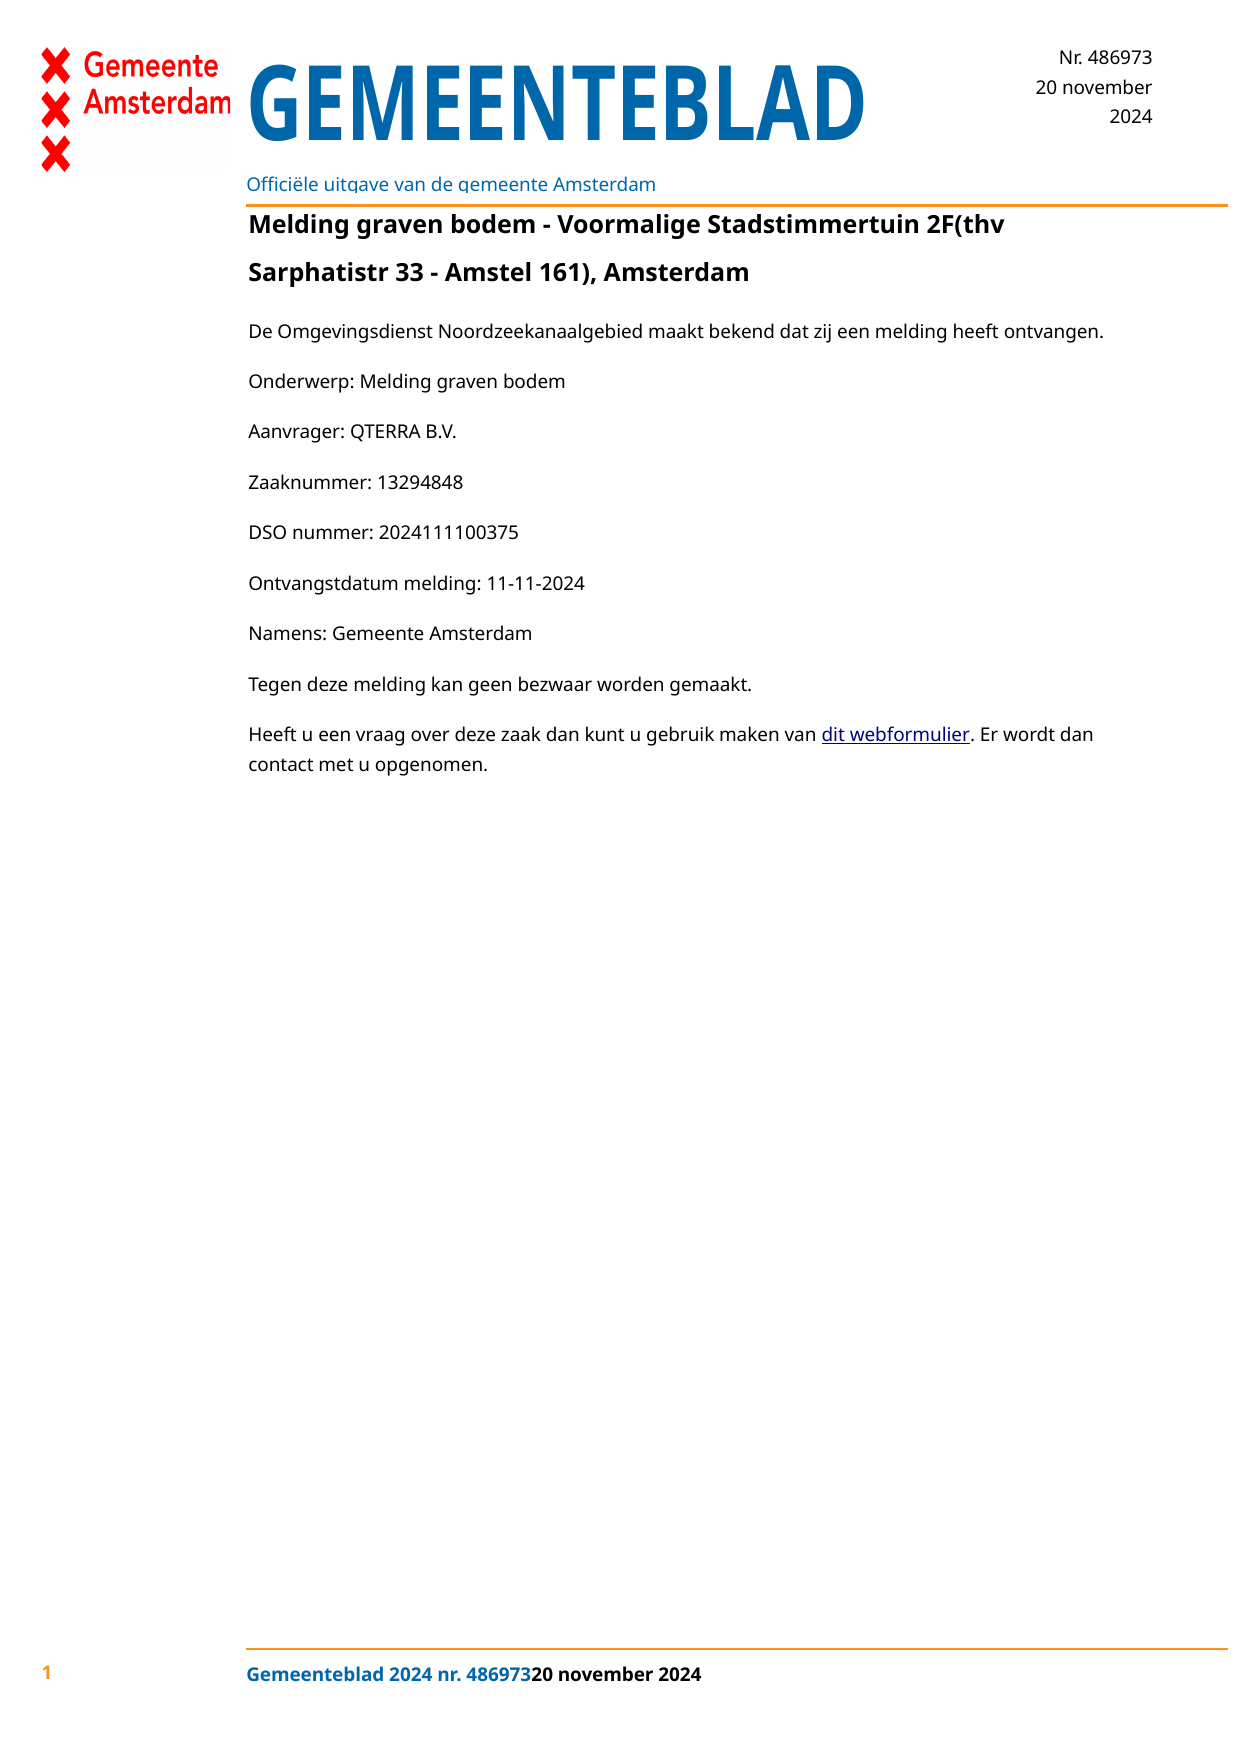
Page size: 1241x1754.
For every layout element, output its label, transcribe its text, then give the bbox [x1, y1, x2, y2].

text Tegen deze melding kan geen bezwaar worden gemaakt. [248, 671, 1152, 697]
text Aanvrager: QTERRA B.V. [248, 419, 1152, 444]
picture [41, 47, 231, 172]
text Melding graven bodem - Voormalige Stadstimmertuin 2F(thv Sarphatistr 33 - Amstel 161), Amsterdam [248, 207, 1152, 288]
text Ontvangstdatum melding: 11-11-2024 [248, 570, 1152, 596]
text De Omgevingsdienst Noordzeekanaalgebied maakt bekend dat zij een melding heeft ontvangen. [248, 318, 1152, 344]
text Onderwerp: Melding graven bodem [248, 368, 1152, 394]
text DSO nummer: 2024111100375 [248, 519, 1152, 545]
text Heeft u een vraag over deze zaak dan kunt u gebruik maken van dit webformulier. Er wordt dan contact met u opgenomen. [248, 721, 1152, 777]
text Zaaknummer: 13294848 [248, 469, 1152, 495]
text Namens: Gemeente Amsterdam [248, 620, 1152, 646]
